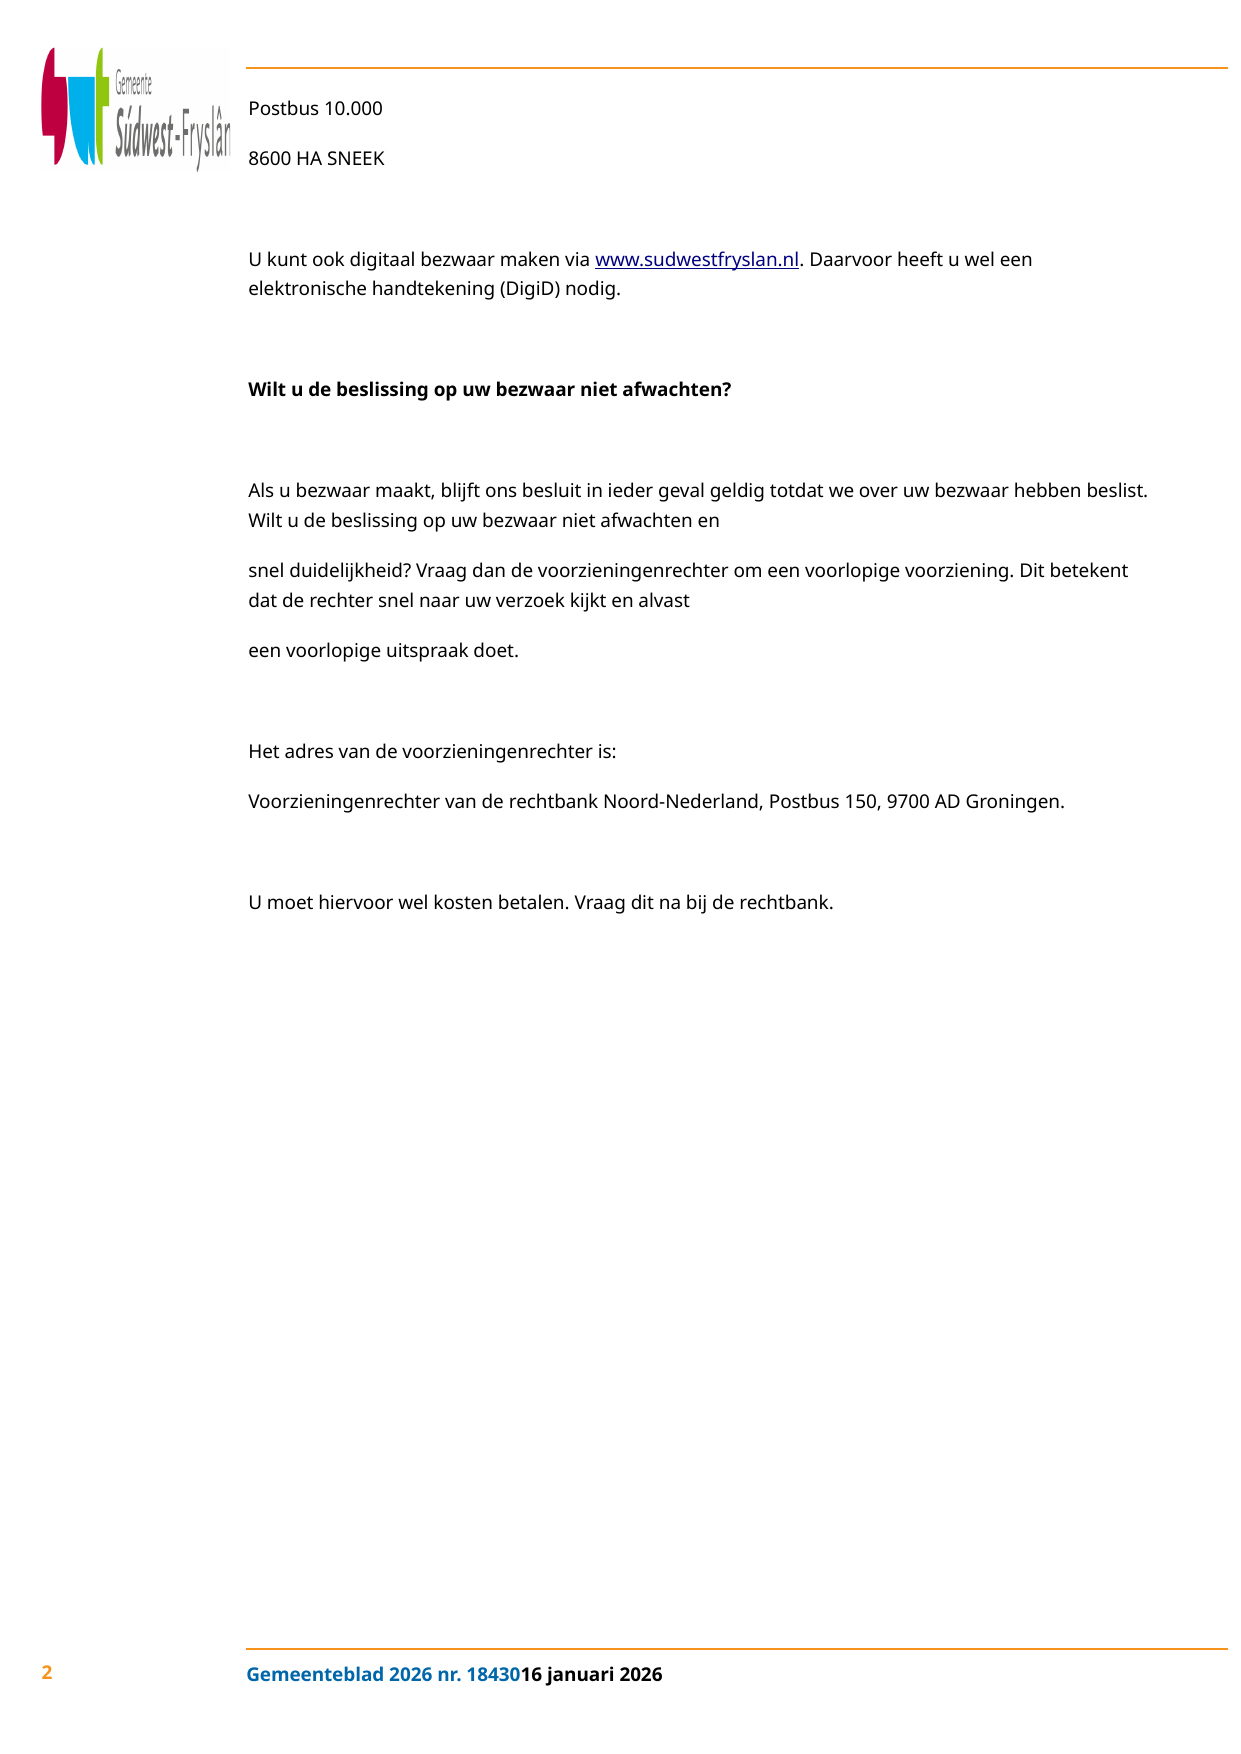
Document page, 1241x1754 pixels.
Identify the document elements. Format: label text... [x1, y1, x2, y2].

text Als u bezwaar maakt, blijft ons besluit in ieder geval geldig totdat we over uw bezwaar hebben beslist. Wilt u de beslissing op uw bezwaar niet afwachten en [248, 477, 1152, 533]
text U kunt ook digitaal bezwaar maken via www.sudwestfryslan.nl. Daarvoor heeft u wel een elektronische handtekening (DigiD) nodig. [248, 246, 1152, 301]
text Voorzieningenrechter van de rechtbank Noord-Nederland, Postbus 150, 9700 AD Groningen. [248, 788, 1152, 814]
text Het adres van de voorzieningenrechter is: [248, 738, 1152, 764]
text Postbus 10.000 [248, 95, 1152, 121]
picture [41, 47, 231, 172]
text Wilt u de beslissing op uw bezwaar niet afwachten? [248, 376, 1152, 402]
text U moet hiervoor wel kosten betalen. Vraag dit na bij de rechtbank. [248, 889, 1152, 915]
text 8600 HA SNEEK [248, 145, 1152, 171]
text een voorlopige uitspraak doet. [248, 637, 1152, 663]
text snel duidelijkheid? Vraag dan de voorzieningenrechter om een voorlopige voorziening. Dit betekent dat de rechter snel naar uw verzoek kijkt en alvast [248, 557, 1152, 613]
